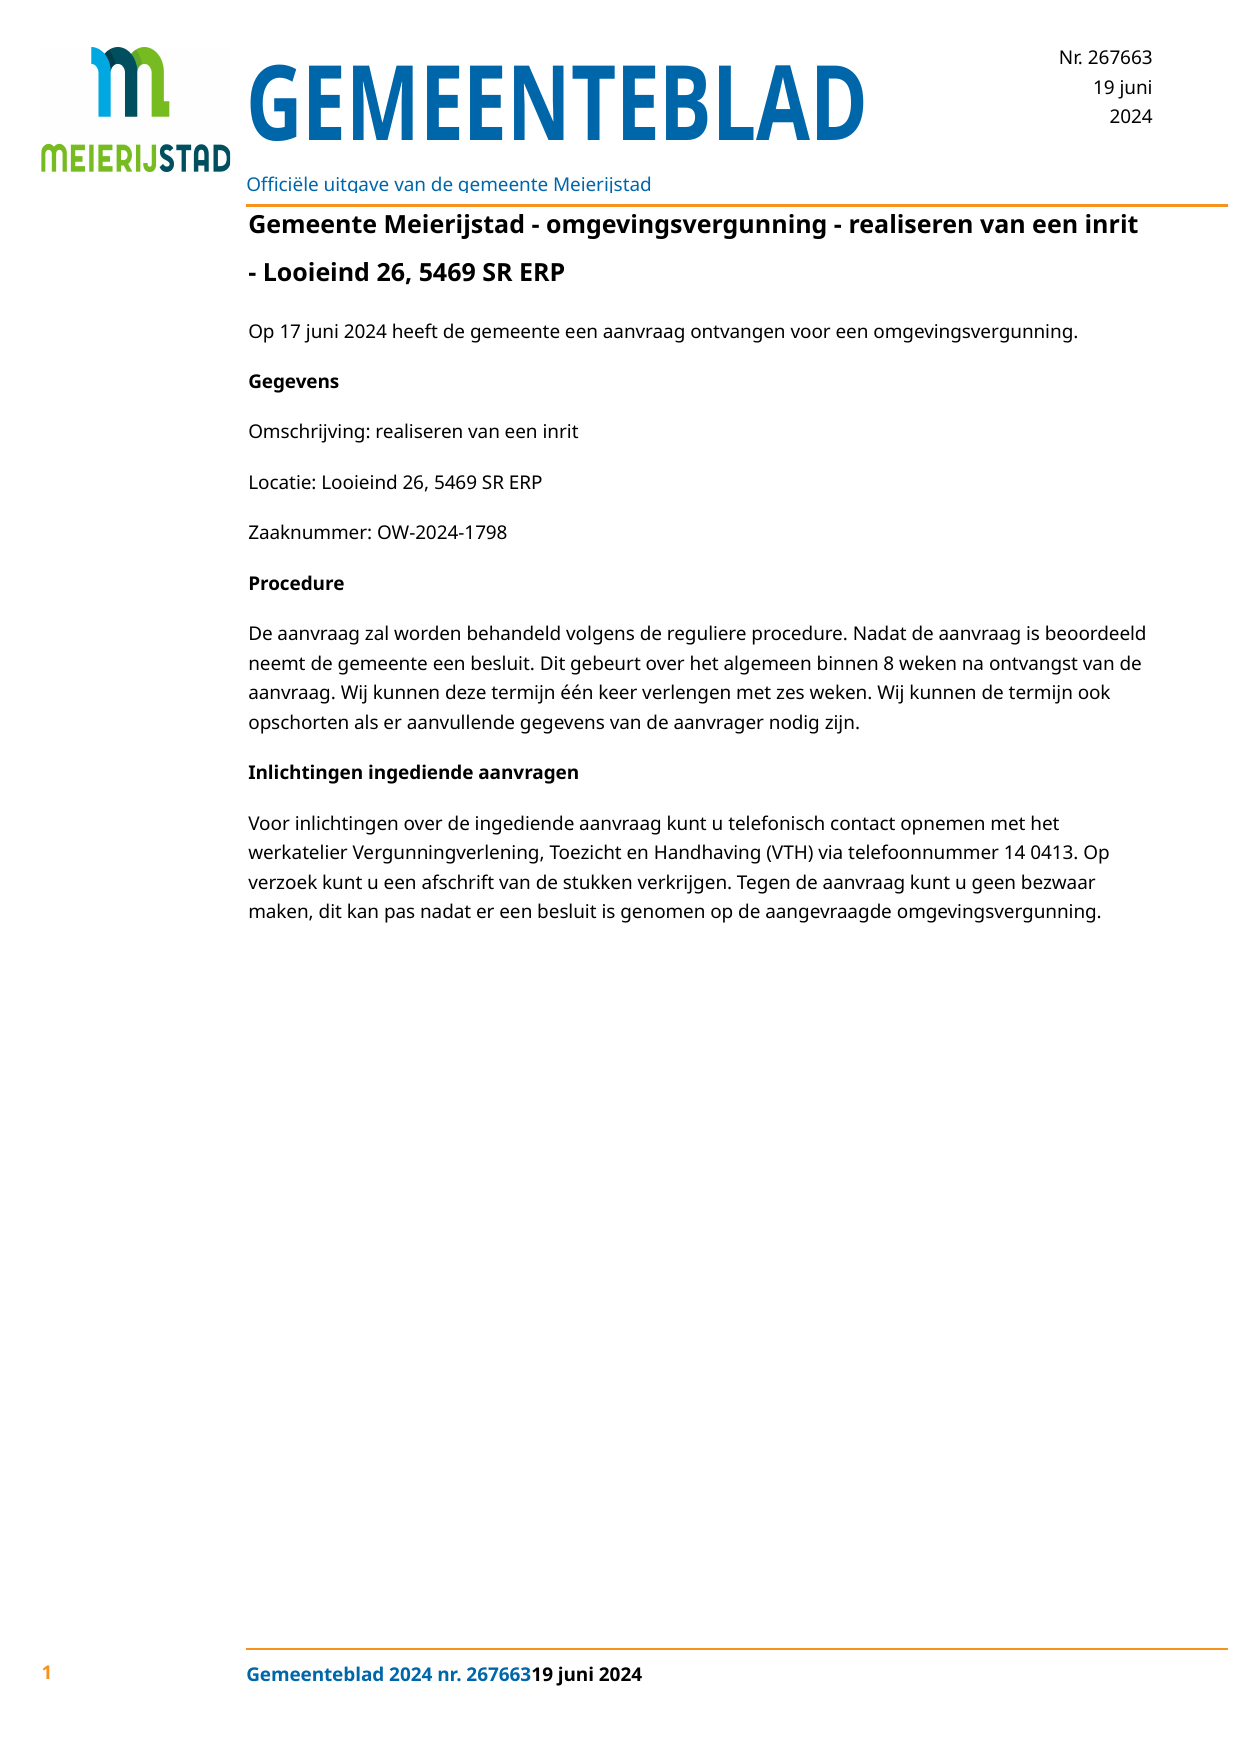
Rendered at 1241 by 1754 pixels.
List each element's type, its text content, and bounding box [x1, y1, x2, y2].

text Gegevens [248, 368, 1152, 394]
text Locatie: Looieind 26, 5469 SR ERP [248, 469, 1152, 495]
text Voor inlichtingen over de ingediende aanvraag kunt u telefonisch contact opnemen met het werkatelier Vergunningverlening, Toezicht en Handhaving (VTH) via telefoonnummer 14 0413. Op verzoek kunt u een afschrift van de stukken verkrijgen. Tegen de aanvraag kunt u geen bezwaar maken, dit kan pas nadat er een besluit is genomen op de aangevraagde omgevingsvergunning. [248, 810, 1152, 924]
text Inlichtingen ingediende aanvragen [248, 759, 1152, 785]
text Op 17 juni 2024 heeft de gemeente een aanvraag ontvangen voor een omgevingsvergunning. [248, 318, 1152, 344]
picture [41, 47, 231, 172]
text Omschrijving: realiseren van een inrit [248, 419, 1152, 444]
text Gemeente Meierijstad - omgevingsvergunning - realiseren van een inrit - Looieind 26, 5469 SR ERP [248, 207, 1152, 288]
text Procedure [248, 570, 1152, 596]
text Zaaknummer: OW-2024-1798 [248, 519, 1152, 545]
text De aanvraag zal worden behandeld volgens de reguliere procedure. Nadat de aanvraag is beoordeeld neemt de gemeente een besluit. Dit gebeurt over het algemeen binnen 8 weken na ontvangst van de aanvraag. Wij kunnen deze termijn één keer verlengen met zes weken. Wij kunnen de termijn ook opschorten als er aanvullende gegevens van de aanvrager nodig zijn. [248, 620, 1152, 735]
